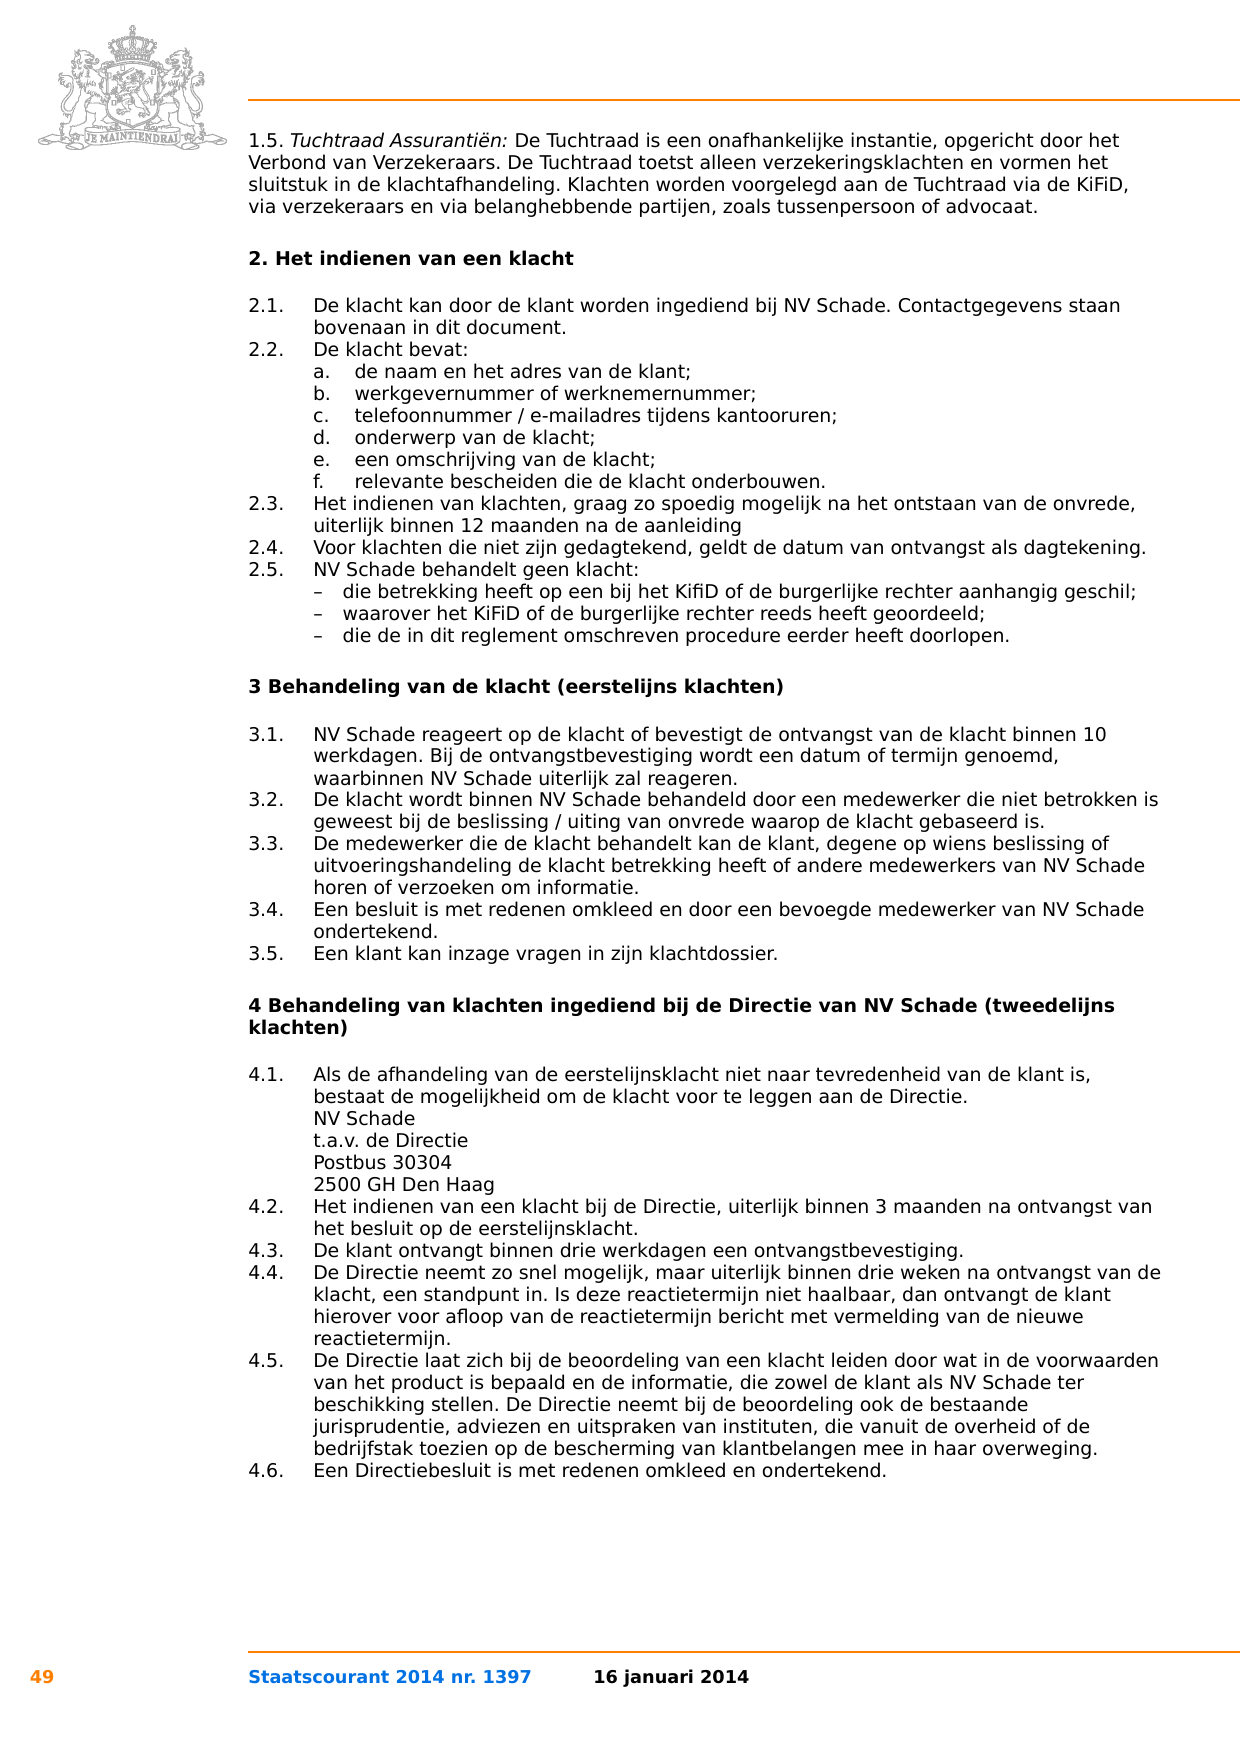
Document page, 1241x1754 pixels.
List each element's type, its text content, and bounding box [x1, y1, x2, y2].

text 4.3. De klant ontvangt binnen drie werkdagen een ontvangstbevestiging. [248, 1240, 1163, 1262]
text 2500 GH Den Haag [313, 1174, 1163, 1196]
subtitle 2. Het indienen van een klacht [248, 248, 1163, 270]
subtitle 3 Behandeling van de klacht (eerstelijns klachten) [248, 676, 1163, 698]
text 3.4. Een besluit is met redenen omkleed en door een bevoegde medewerker van NV Schade ondertekend. [248, 899, 1163, 943]
text 3.1. NV Schade reageert op de klacht of bevestigt de ontvangst van de klacht binnen 10 werkdagen. Bij de ontvangstbevestiging wordt een datum of termijn genoemd, waarbinnen NV Schade uiterlijk zal reageren. [248, 723, 1163, 789]
text 2.1. De klacht kan door de klant worden ingediend bij NV Schade. Contactgegevens staan bovenaan in dit document. [248, 295, 1163, 339]
text 3.2. De klacht wordt binnen NV Schade behandeld door een medewerker die niet betrokken is geweest bij de beslissing / uiting van onvrede waarop de klacht gebaseerd is. [248, 789, 1163, 833]
text 4.1. Als de afhandeling van de eerstelijnsklacht niet naar tevredenheid van de klant is, bestaat de mogelijkheid om de klacht voor te leggen aan de Directie. [248, 1064, 1163, 1108]
text – waarover het KiFiD of de burgerlijke rechter reeds heeft geoordeeld; [313, 602, 1163, 624]
text 1.5. Tuchtraad Assurantiën: De Tuchtraad is een onafhankelijke instantie, opgericht door het Verbond van Verzekeraars. De Tuchtraad toetst alleen verzekeringsklachten en vormen het sluitstuk in de klachtafhandeling. Klachten worden voorgelegd aan de Tuchtraad via de KiFiD, via verzekeraars en via belanghebbende partijen, zoals tussenpersoon of advocaat. [248, 130, 1163, 218]
text – die betrekking heeft op een bij het KifiD of de burgerlijke rechter aanhangig geschil; [313, 581, 1163, 602]
text 2.5. NV Schade behandelt geen klacht: [248, 558, 1163, 581]
text – die de in dit reglement omschreven procedure eerder heeft doorlopen. [313, 624, 1163, 646]
text Postbus 30304 [313, 1152, 1163, 1174]
text e. een omschrijving van de klacht; [313, 449, 1163, 471]
text t.a.v. de Directie [313, 1130, 1163, 1152]
text 4.4. De Directie neemt zo snel mogelijk, maar uiterlijk binnen drie weken na ontvangst van de klacht, een standpunt in. Is deze reactietermijn niet haalbaar, dan ontvangt de klant hierover voor afloop van de reactietermijn bericht met vermelding van de nieuwe reactietermijn. [248, 1262, 1163, 1350]
text c. telefoonnummer / e-mailadres tijdens kantooruren; [313, 405, 1163, 427]
text b. werkgevernummer of werknemernummer; [313, 383, 1163, 405]
text NV Schade [313, 1108, 1163, 1130]
subtitle 4 Behandeling van klachten ingediend bij de Directie van NV Schade (tweedelijns klachten) [248, 995, 1163, 1039]
text 2.2. De klacht bevat: [248, 339, 1163, 361]
text 3.3. De medewerker die de klacht behandelt kan de klant, degene op wiens beslissing of uitvoeringshandeling de klacht betrekking heeft of andere medewerkers van NV Schade horen of verzoeken om informatie. [248, 833, 1163, 899]
text 4.5. De Directie laat zich bij de beoordeling van een klacht leiden door wat in de voorwaarden van het product is bepaald en de informatie, die zowel de klant als NV Schade ter beschikking stellen. De Directie neemt bij de beoordeling ook de bestaande jurisprudentie, adviezen en uitspraken van instituten, die vanuit de overheid of de bedrijfstak toezien op de bescherming van klantbelangen mee in haar overweging. [248, 1350, 1163, 1460]
text f. relevante bescheiden die de klacht onderbouwen. [313, 471, 1163, 493]
text 3.5. Een klant kan inzage vragen in zijn klachtdossier. [248, 943, 1163, 965]
text d. onderwerp van de klacht; [313, 427, 1163, 449]
text a. de naam en het adres van de klant; [313, 361, 1163, 383]
text 2.4. Voor klachten die niet zijn gedagtekend, geldt de datum van ontvangst als dagtekening. [248, 537, 1163, 558]
picture [38, 25, 227, 150]
text 4.6. Een Directiebesluit is met redenen omkleed en ondertekend. [248, 1460, 1163, 1482]
text 2.3. Het indienen van klachten, graag zo spoedig mogelijk na het ontstaan van de onvrede, uiterlijk binnen 12 maanden na de aanleiding [248, 493, 1163, 537]
text 4.2. Het indienen van een klacht bij de Directie, uiterlijk binnen 3 maanden na ontvangst van het besluit op de eerstelijnsklacht. [248, 1196, 1163, 1240]
